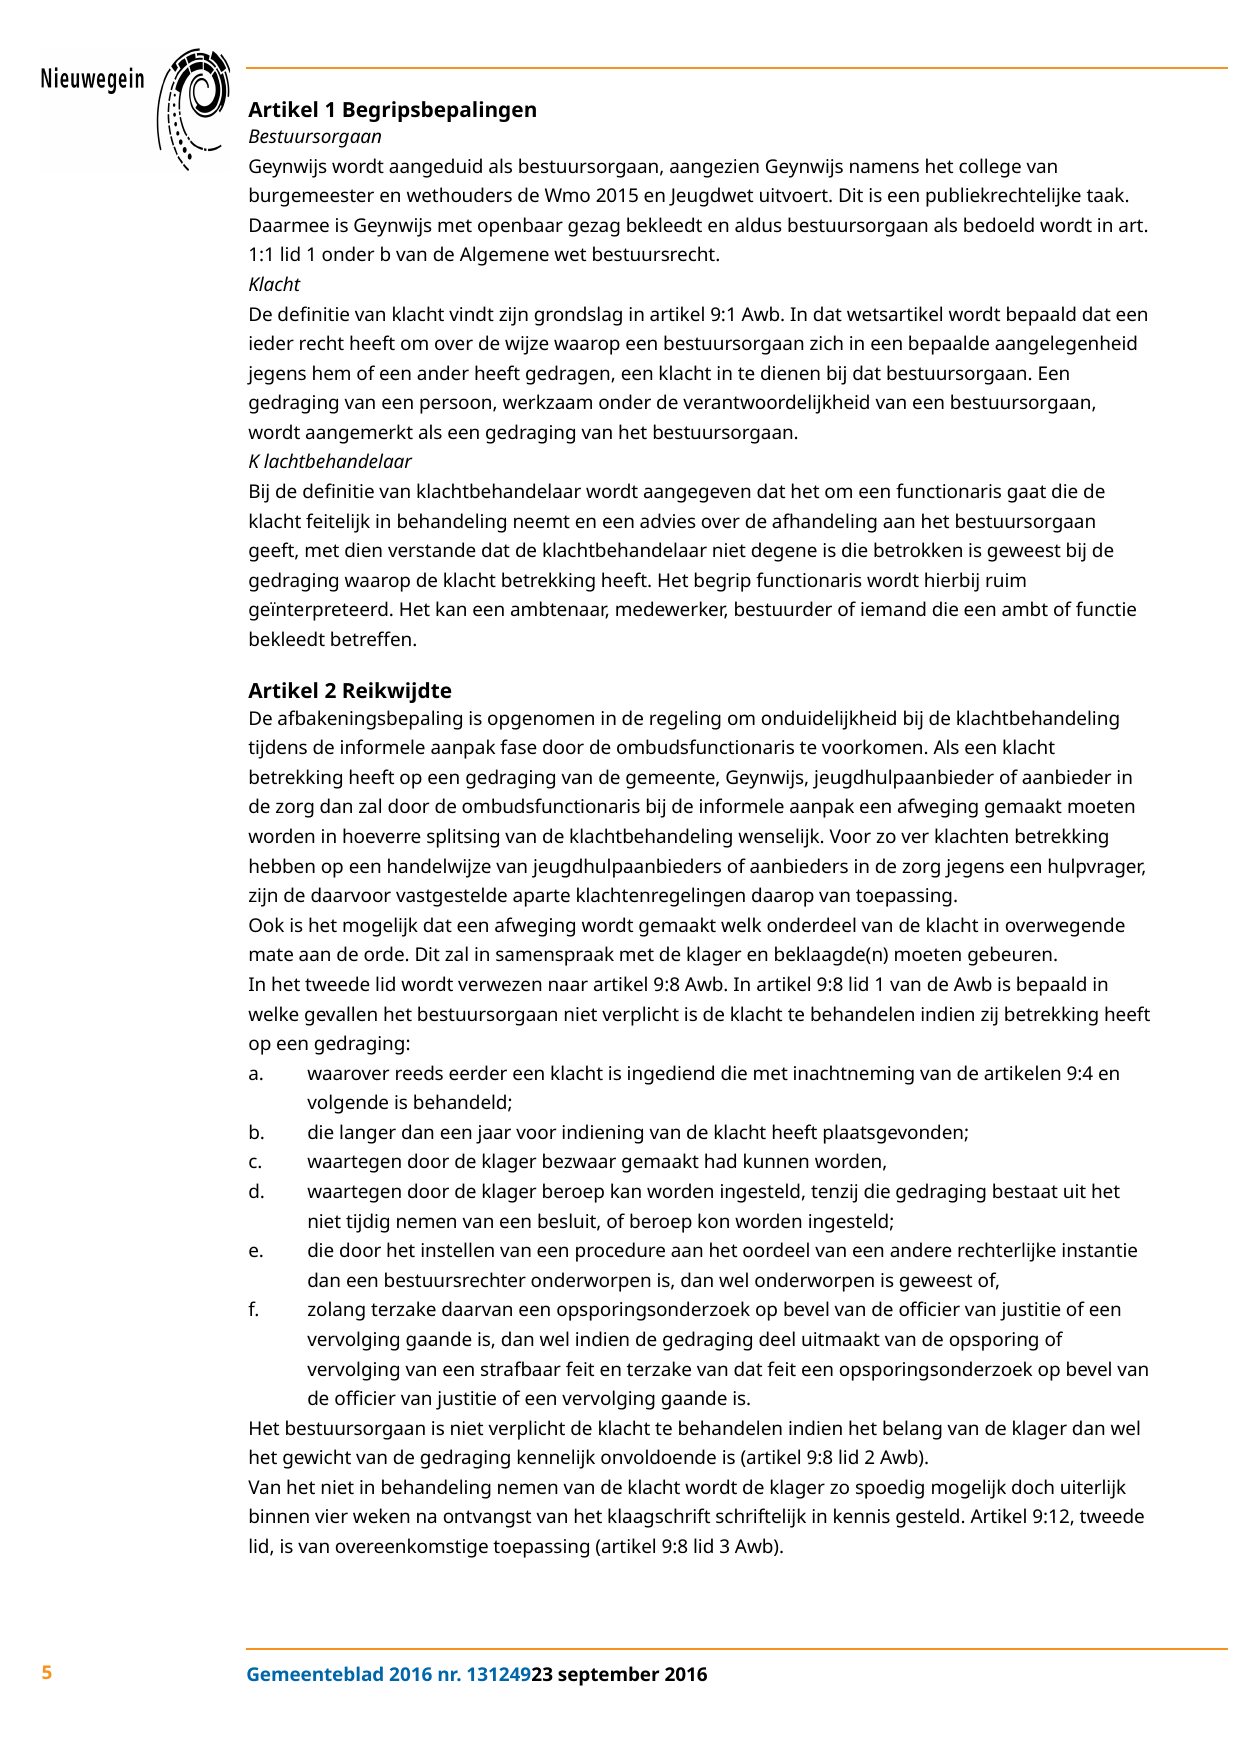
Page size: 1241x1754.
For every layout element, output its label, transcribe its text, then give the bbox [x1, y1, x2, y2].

text K lachtbehandelaar [248, 449, 1152, 474]
list waartegen door de klager bezwaar gemaakt had kunnen worden, [248, 1149, 1152, 1174]
text Van het niet in behandeling nemen van de klacht wordt de klager zo spoedig mogelijk doch uiterlijk binnen vier weken na ontvangst van het klaagschrift schriftelijk in kennis gesteld. Artikel 9:12, tweede lid, is van overeenkomstige toepassing (artikel 9:8 lid 3 Awb). [248, 1474, 1152, 1559]
text Ook is het mogelijk dat een afweging wordt gemaakt welk onderdeel van de klacht in overwegende mate aan de orde. Dit zal in samenspraak met de klager en beklaagde(n) moeten gebeuren. [248, 912, 1152, 967]
text Artikel 2 Reikwijdte [248, 677, 1152, 705]
text In het tweede lid wordt verwezen naar artikel 9:8 Awb. In artikel 9:8 lid 1 van de Awb is bepaald in welke gevallen het bestuursorgaan niet verplicht is de klacht te behandelen indien zij betrekking heeft op een gedraging: [248, 971, 1152, 1056]
text Bestuursorgaan [248, 123, 1152, 149]
text Bij de definitie van klachtbehandelaar wordt aangegeven dat het om een functionaris gaat die de klacht feitelijk in behandeling neemt en een advies over de afhandeling aan het bestuursorgaan geeft, met dien verstande dat de klachtbehandelaar niet degene is die betrokken is geweest bij de gedraging waarop de klacht betrekking heeft. Het begrip functionaris wordt hierbij ruim geïnterpreteerd. Het kan een ambtenaar, medewerker, bestuurder of iemand die een ambt of functie bekleedt betreffen. [248, 478, 1152, 652]
list waartegen door de klager beroep kan worden ingesteld, tenzij die gedraging bestaat uit het niet tijdig nemen van een besluit, of beroep kon worden ingesteld; [248, 1178, 1152, 1234]
text Het bestuursorgaan is niet verplicht de klacht te behandelen indien het belang van de klager dan wel het gewicht van de gedraging kennelijk onvoldoende is (artikel 9:8 lid 2 Awb). [248, 1415, 1152, 1470]
list die door het instellen van een procedure aan het oordeel van een andere rechterlijke instantie dan een bestuursrechter onderworpen is, dan wel onderworpen is geweest of, [248, 1237, 1152, 1293]
list waarover reeds eerder een klacht is ingediend die met inachtneming van de artikelen 9:4 en volgende is behandeld; [248, 1060, 1152, 1115]
text De afbakeningsbepaling is opgenomen in de regeling om onduidelijkheid bij de klachtbehandeling tijdens de informele aanpak fase door de ombudsfunctionaris te voorkomen. Als een klacht betrekking heeft op een gedraging van de gemeente, Geynwijs, jeugdhulpaanbieder of aanbieder in de zorg dan zal door de ombudsfunctionaris bij de informele aanpak een afweging gemaakt moeten worden in hoeverre splitsing van de klachtbehandeling wenselijk. Voor zo ver klachten betrekking hebben op een handelwijze van jeugdhulpaanbieders of aanbieders in de zorg jegens een hulpvrager, zijn de daarvoor vastgestelde aparte klachtenregelingen daarop van toepassing. [248, 705, 1152, 908]
text Klacht [248, 271, 1152, 297]
picture [41, 47, 231, 172]
text Artikel 1 Begripsbepalingen [248, 95, 1152, 123]
text De definitie van klacht vindt zijn grondslag in artikel 9:1 Awb. In dat wetsartikel wordt bepaald dat een ieder recht heeft om over de wijze waarop een bestuursorgaan zich in een bepaalde aangelegenheid jegens hem of een ander heeft gedragen, een klacht in te dienen bij dat bestuursorgaan. Een gedraging van een persoon, werkzaam onder de verantwoordelijkheid van een bestuursorgaan, wordt aangemerkt als een gedraging van het bestuursorgaan. [248, 301, 1152, 445]
list die langer dan een jaar voor indiening van de klacht heeft plaatsgevonden; [248, 1119, 1152, 1145]
list zolang terzake daarvan een opsporingsonderzoek op bevel van de officier van justitie of een vervolging gaande is, dan wel indien de gedraging deel uitmaakt van de opsporing of vervolging van een strafbaar feit en terzake van dat feit een opsporingsonderzoek op bevel van de officier van justitie of een vervolging gaande is. [248, 1297, 1152, 1411]
text Geynwijs wordt aangeduid als bestuursorgaan, aangezien Geynwijs namens het college van burgemeester en wethouders de Wmo 2015 en Jeugdwet uitvoert. Dit is een publiekrechtelijke taak. Daarmee is Geynwijs met openbaar gezag bekleedt en aldus bestuursorgaan als bedoeld wordt in art. 1:1 lid 1 onder b van de Algemene wet bestuursrecht. [248, 153, 1152, 267]
